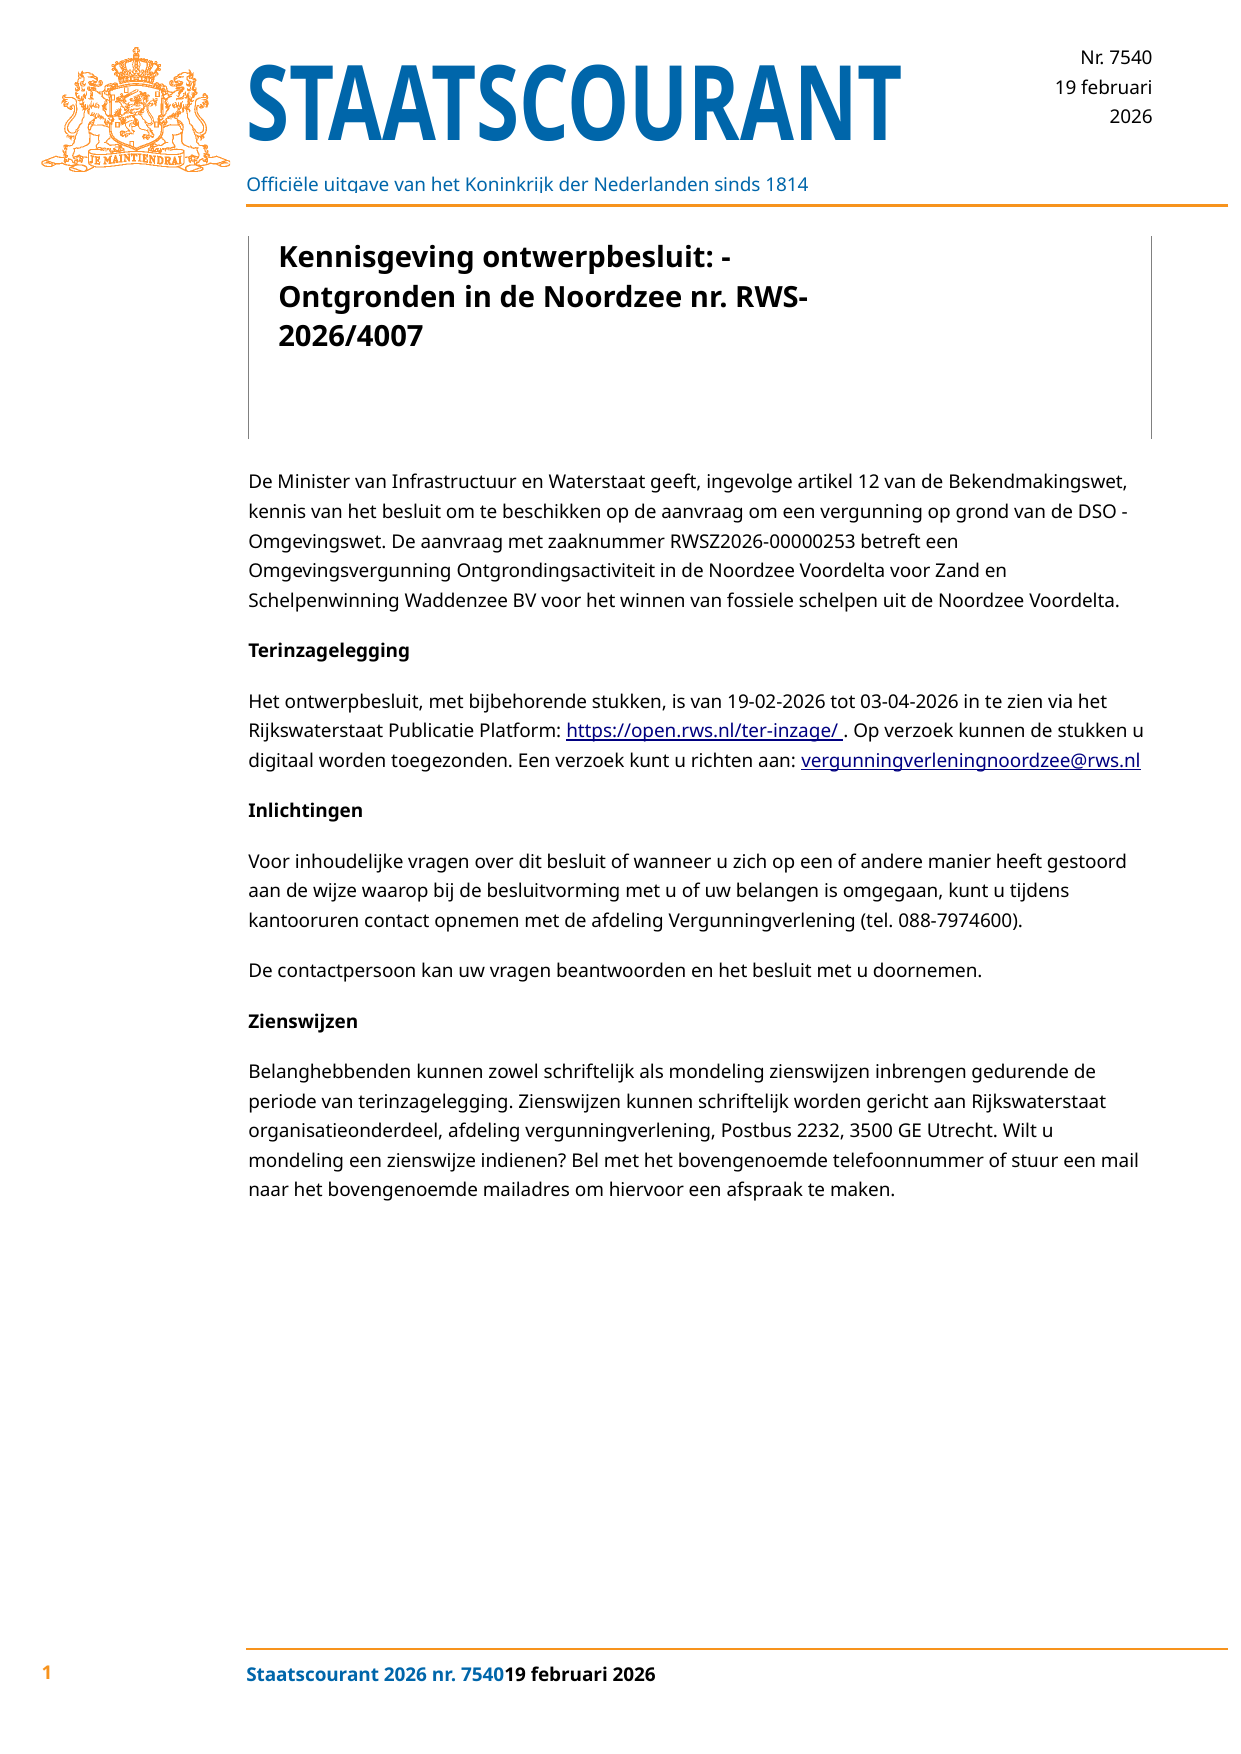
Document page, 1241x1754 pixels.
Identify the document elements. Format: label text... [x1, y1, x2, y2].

table_header [850, 414, 1151, 439]
text Belanghebbenden kunnen zowel schriftelijk als mondeling zienswijzen inbrengen gedurende de periode van terinzagelegging. Zienswijzen kunnen schriftelijk worden gericht aan Rijkswaterstaat organisatieonderdeel, afdeling vergunningverlening, Postbus 2232, 3500 GE Utrecht. Wilt u mondeling een zienswijze indienen? Bel met het bovengenoemde telefoonnummer of stuur een mail naar het bovengenoemde mailadres om hiervoor een afspraak te maken. [248, 1058, 1152, 1202]
picture [912, 236, 1090, 414]
table_header [850, 236, 912, 413]
text Het ontwerpbesluit, met bijbehorende stukken, is van 19-02-2026 tot 03-04-2026 in te zien via het Rijkswaterstaat Publicatie Platform: https://open.rws.nl/ter-inzage/ . Op verzoek kunnen de stukken u digitaal worden toegezonden. Een verzoek kunt u richten aan: vergunningverleningnoordzee@rws.nl [248, 688, 1152, 773]
text De Minister van Infrastructuur en Waterstaat geeft, ingevolge artikel 12 van de Bekendmakingswet, kennis van het besluit om te beschikken op de aanvraag om een vergunning op grond van de DSO - Omgevingswet. De aanvraag met zaaknummer RWSZ2026-00000253 betreft een Omgevingsvergunning Ontgrondingsactiviteit in de Noordzee Voordelta voor Zand en Schelpenwinning Waddenzee BV voor het winnen van fossiele schelpen uit de Noordzee Voordelta. [248, 469, 1152, 613]
table_header Kennisgeving ontwerpbesluit: -Ontgronden in de Noordzee nr. RWS-2026/4007 [249, 236, 850, 439]
text Terinzagelegging [248, 637, 1152, 663]
text Zienswijzen [248, 1008, 1152, 1033]
picture [41, 47, 231, 172]
text De contactpersoon kan uw vragen beantwoorden en het besluit met u doornemen. [248, 957, 1152, 983]
table_header [1090, 236, 1151, 413]
text Inlichtingen [248, 797, 1152, 823]
text Voor inhoudelijke vragen over dit besluit of wanneer u zich op een of andere manier heeft gestoord aan de wijze waarop bij de besluitvorming met u of uw belangen is omgegaan, kunt u tijdens kantooruren contact opnemen met de afdeling Vergunningverlening (tel. 088-7974600). [248, 848, 1152, 933]
